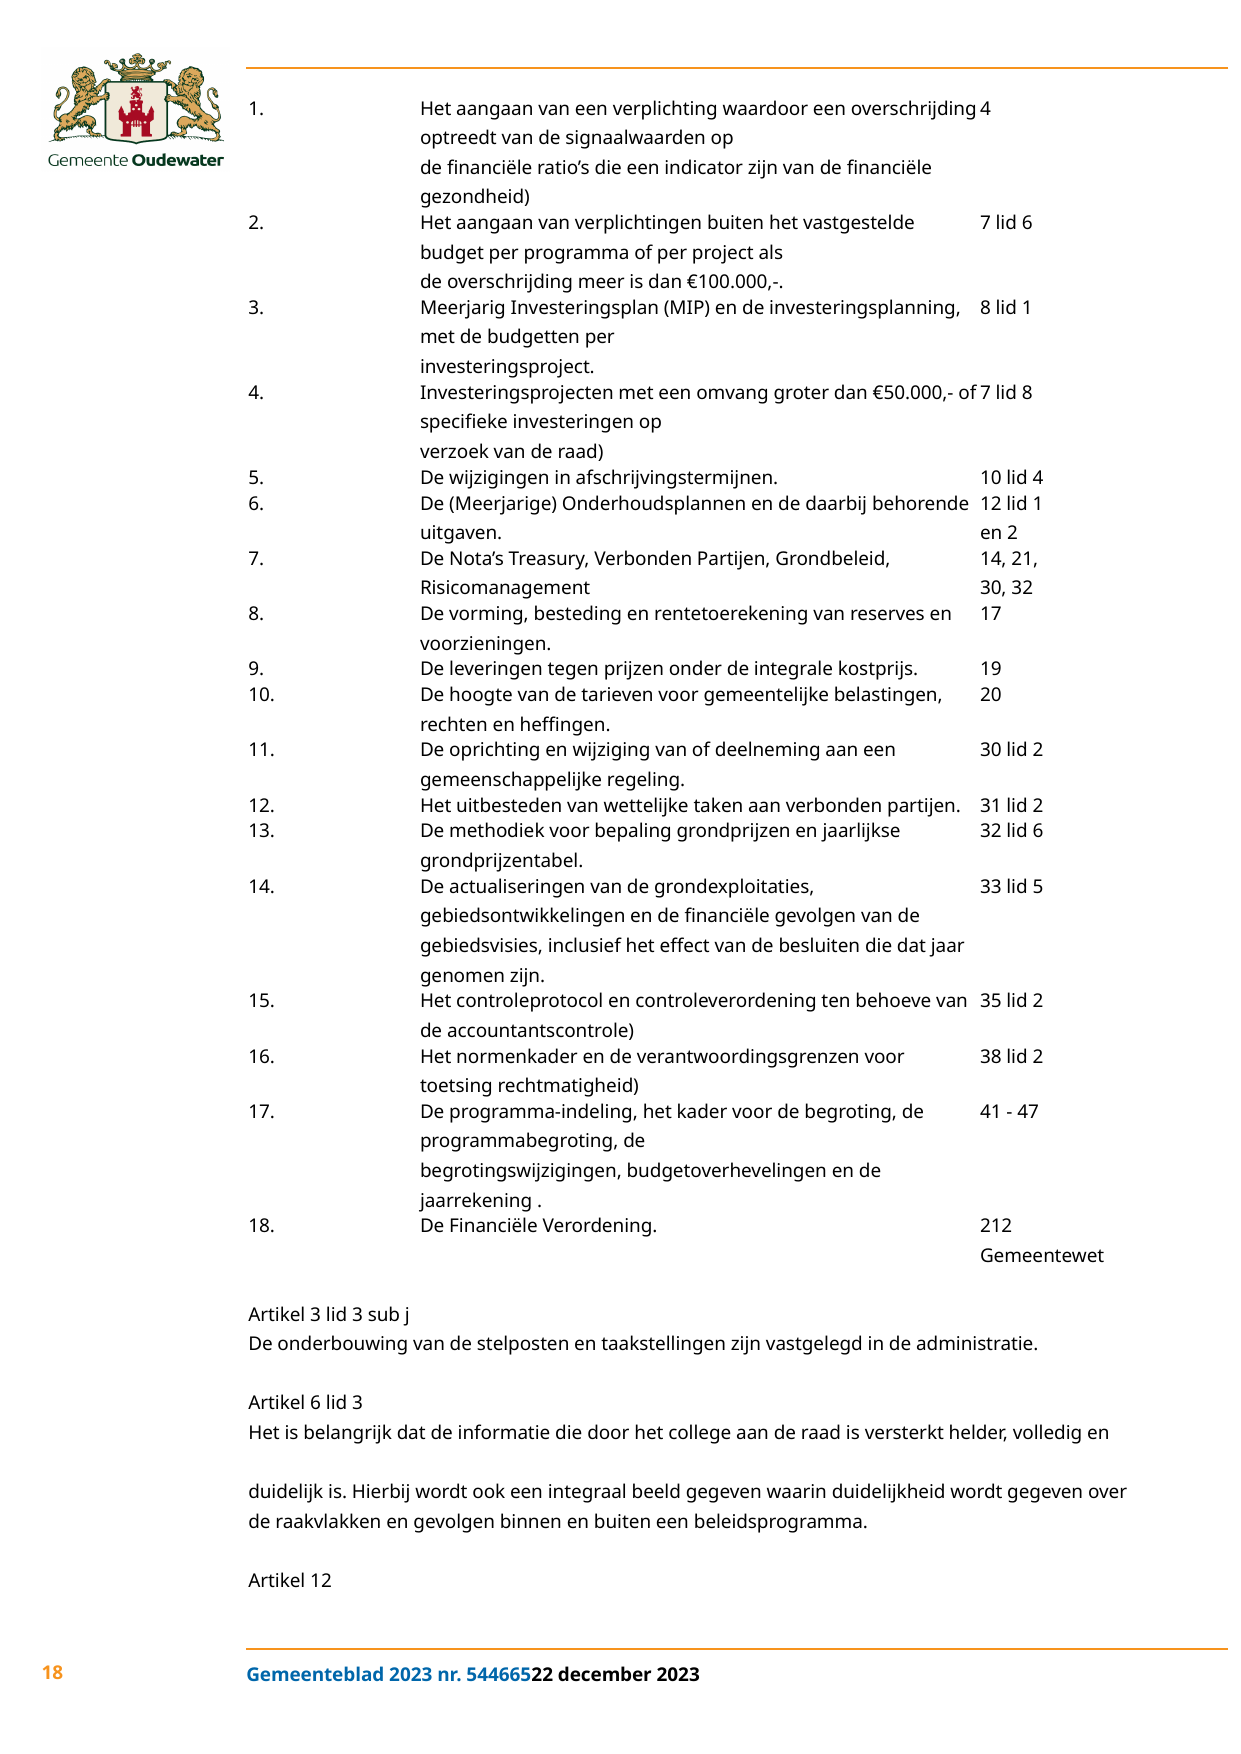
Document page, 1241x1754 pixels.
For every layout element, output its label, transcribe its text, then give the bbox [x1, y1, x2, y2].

table_cell 16. [248, 1043, 420, 1098]
table_cell 19 [980, 656, 1152, 681]
table_cell 7 lid 8 [980, 379, 1152, 464]
table_cell 14. [248, 873, 420, 987]
table_cell 15. [248, 988, 420, 1043]
table_cell Het aangaan van verplichtingen buiten het vastgestelde budget per programma of per project als de overschrijding meer is dan €100.000,-. [420, 209, 980, 294]
table_cell 13. [248, 818, 420, 873]
text Artikel 3 lid 3 sub j [248, 1301, 1152, 1326]
table_cell Het normenkader en de verantwoordingsgrenzen voor toetsing rechtmatigheid) [420, 1043, 980, 1098]
text Artikel 6 lid 3 [248, 1389, 1152, 1415]
table_cell De Nota’s Treasury, Verbonden Partijen, Grondbeleid, Risicomanagement [420, 545, 980, 600]
table_cell De (Meerjarige) Onderhoudsplannen en de daarbij behorende uitgaven. [420, 490, 980, 545]
table_cell De wijzigingen in afschrijvingstermijnen. [420, 464, 980, 490]
table_cell 8 lid 1 [980, 294, 1152, 379]
table_cell 18. [248, 1213, 420, 1268]
table_cell 7. [248, 545, 420, 600]
table_cell 4. [248, 379, 420, 464]
table_cell Investeringsprojecten met een omvang groter dan €50.000,- of specifieke investeringen op verzoek van de raad) [420, 379, 980, 464]
table_cell 11. [248, 737, 420, 792]
table_cell 9. [248, 656, 420, 681]
table_cell 10 lid 4 [980, 464, 1152, 490]
table_cell Meerjarig Investeringsplan (MIP) en de investeringsplanning, met de budgetten per investeringsproject. [420, 294, 980, 379]
table_cell 6. [248, 490, 420, 545]
text duidelijk is. Hierbij wordt ook een integraal beeld gegeven waarin duidelijkheid wordt gegeven over de raakvlakken en gevolgen binnen en buiten een beleidsprogramma. [248, 1478, 1152, 1533]
table_cell 2. [248, 209, 420, 294]
table_cell 212 Gemeentewet [980, 1213, 1152, 1268]
table_cell 14, 21, 30, 32 [980, 545, 1152, 600]
table_cell 31 lid 2 [980, 792, 1152, 818]
table_cell 35 lid 2 [980, 988, 1152, 1043]
table_cell 20 [980, 681, 1152, 737]
picture [41, 47, 231, 172]
text De onderbouwing van de stelposten en taakstellingen zijn vastgelegd in de administratie. [248, 1330, 1152, 1356]
table_cell 8. [248, 600, 420, 656]
text Het is belangrijk dat de informatie die door het college aan de raad is versterkt helder, volledig en [248, 1419, 1152, 1445]
table_cell De oprichting en wijziging van of deelneming aan een gemeenschappelijke regeling. [420, 737, 980, 792]
table_cell 10. [248, 681, 420, 737]
table_cell 30 lid 2 [980, 737, 1152, 792]
table_cell Het aangaan van een verplichting waardoor een overschrijding optreedt van de signaalwaarden op de financiële ratio’s die een indicator zijn van de financiële gezondheid) [420, 95, 980, 209]
text Artikel 12 [248, 1567, 1152, 1593]
table_cell 17. [248, 1098, 420, 1213]
table_cell 33 lid 5 [980, 873, 1152, 987]
table_cell 4 [980, 95, 1152, 209]
table_cell De methodiek voor bepaling grondprijzen en jaarlijkse grondprijzentabel. [420, 818, 980, 873]
table_cell 12 lid 1 en 2 [980, 490, 1152, 545]
table_cell 41 - 47 [980, 1098, 1152, 1213]
table_cell De programma-indeling, het kader voor de begroting, de programmabegroting, de begrotingswijzigingen, budgetoverhevelingen en de jaarrekening . [420, 1098, 980, 1213]
table_cell 3. [248, 294, 420, 379]
table_cell 5. [248, 464, 420, 490]
table_cell 38 lid 2 [980, 1043, 1152, 1098]
table_cell Het controleprotocol en controleverordening ten behoeve van de accountantscontrole) [420, 988, 980, 1043]
table_cell De Financiële Verordening. [420, 1213, 980, 1268]
table_cell 12. [248, 792, 420, 818]
table_cell De actualiseringen van de grondexploitaties, gebiedsontwikkelingen en de financiële gevolgen van de gebiedsvisies, inclusief het effect van de besluiten die dat jaar genomen zijn. [420, 873, 980, 987]
table_cell 7 lid 6 [980, 209, 1152, 294]
table_cell De hoogte van de tarieven voor gemeentelijke belastingen, rechten en heffingen. [420, 681, 980, 737]
table_cell 1. [248, 95, 420, 209]
table_cell De leveringen tegen prijzen onder de integrale kostprijs. [420, 656, 980, 681]
table_cell 32 lid 6 [980, 818, 1152, 873]
table_cell De vorming, besteding en rentetoerekening van reserves en voorzieningen. [420, 600, 980, 656]
table_cell 17 [980, 600, 1152, 656]
table_cell Het uitbesteden van wettelijke taken aan verbonden partijen. [420, 792, 980, 818]
